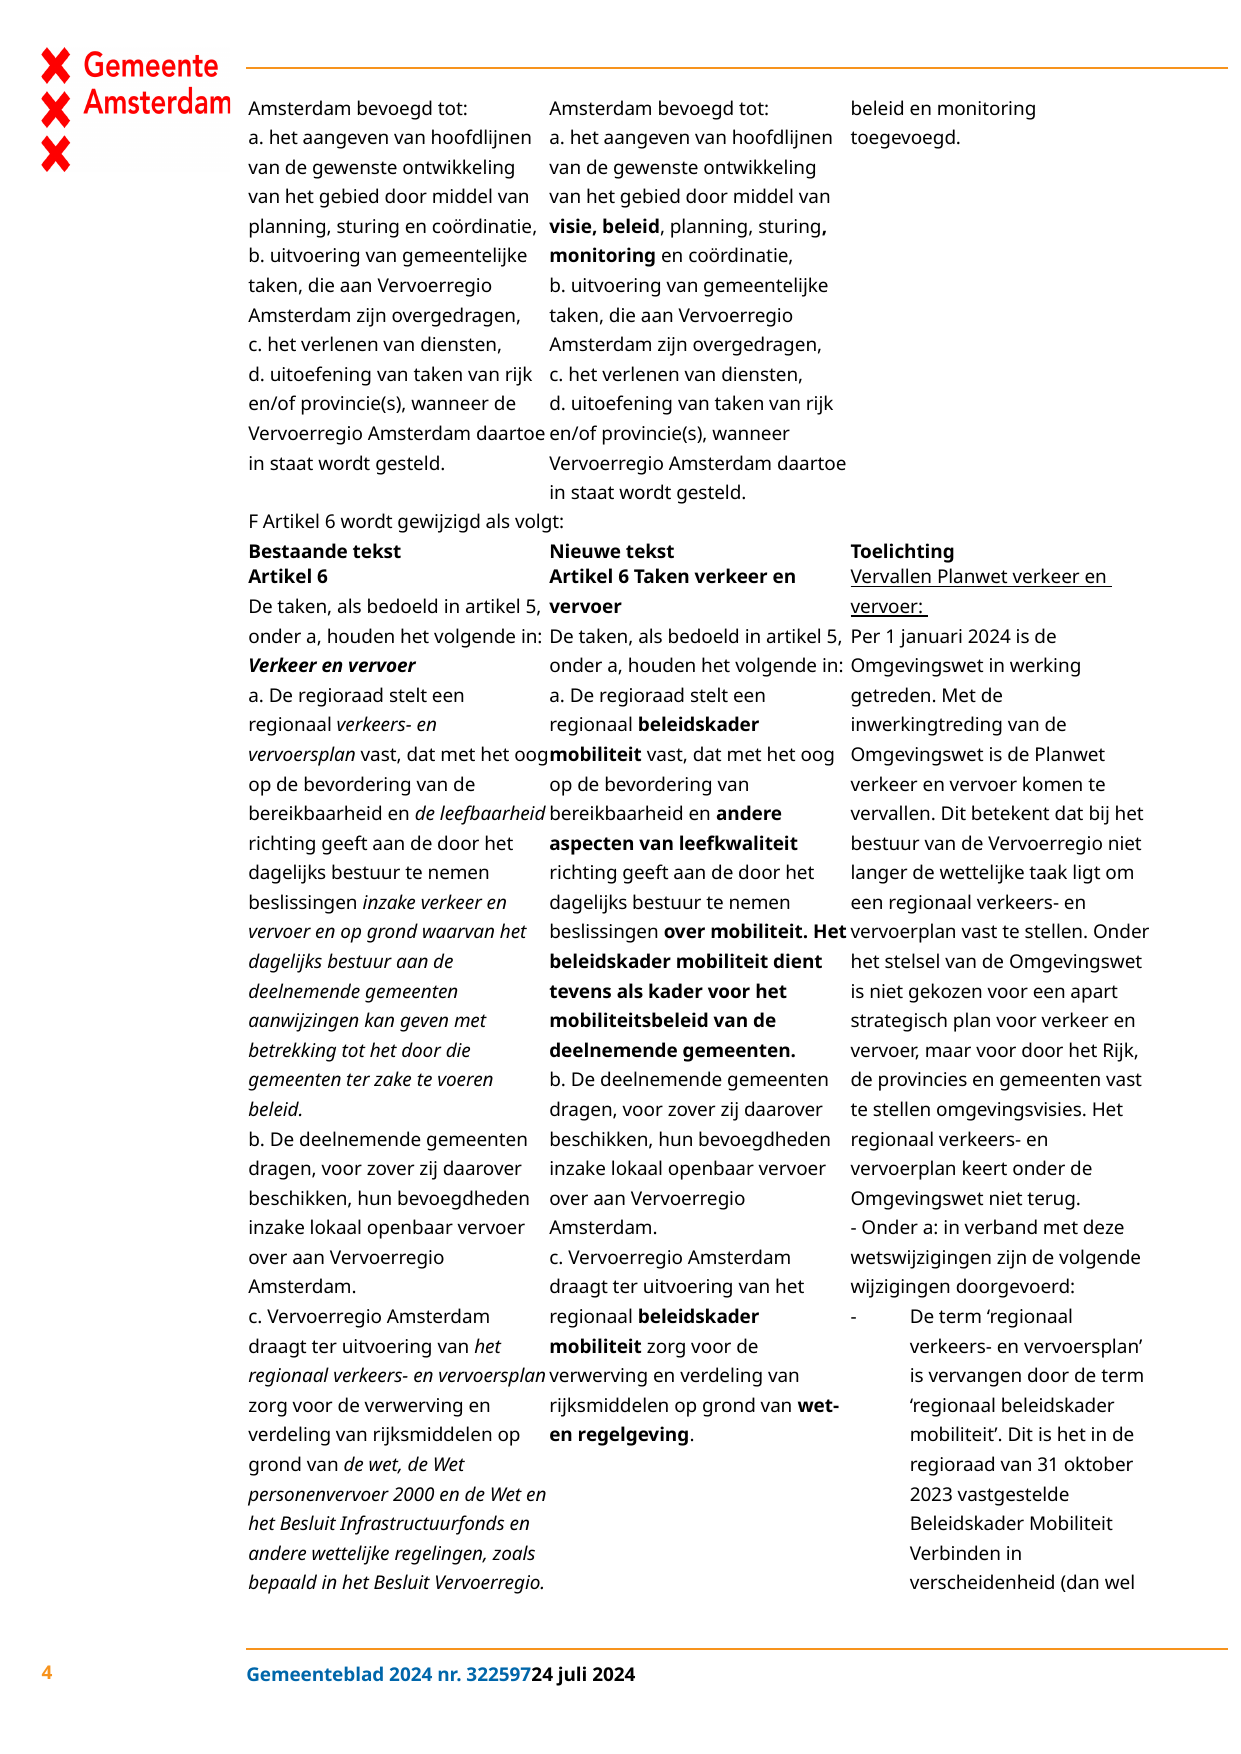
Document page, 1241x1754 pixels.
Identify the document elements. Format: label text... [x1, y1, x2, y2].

picture [41, 47, 231, 172]
table_cell beleid en monitoring toegevoegd. [850, 95, 1152, 505]
table_cell Artikel 6 De taken, als bedoeld in artikel 5, onder a, houden het volgende in: Verkeer en vervoer a. De regioraad stelt een regionaal verkeers- en vervoersplan vast, dat met het oog op de bevordering van de bereikbaarheid en de leefbaarheid richting geeft aan de door het dagelijks bestuur te nemen beslissingen inzake verkeer en vervoer en op grond waarvan het dagelijks bestuur aan de deelnemende gemeenten aanwijzingen kan geven met betrekking tot het door die gemeenten ter zake te voeren beleid. b. De deelnemende gemeenten dragen, voor zover zij daarover beschikken, hun bevoegdheden inzake lokaal openbaar vervoer over aan Vervoerregio Amsterdam. c. Vervoerregio Amsterdam draagt ter uitvoering van het regionaal verkeers- en vervoersplan zorg voor de verwerving en verdeling van rijksmiddelen op grond van de wet, de Wet personenvervoer 2000 en de Wet en het Besluit Infrastructuurfonds en andere wettelijke regelingen, zoals bepaald in het Besluit Vervoerregio. [248, 564, 549, 1595]
table_header Bestaande tekst [248, 538, 549, 564]
table_cell Vervallen Planwet verkeer en vervoer: Per 1 januari 2024 is de Omgevingswet in werking getreden. Met de inwerkingtreding van de Omgevingswet is de Planwet verkeer en vervoer komen te vervallen. Dit betekent dat bij het bestuur van de Vervoerregio niet langer de wettelijke taak ligt om een regionaal verkeers- en vervoerplan vast te stellen. Onder het stelsel van de Omgevingswet is niet gekozen voor een apart strategisch plan voor verkeer en vervoer, maar voor door het Rijk, de provincies en gemeenten vast te stellen omgevingsvisies. Het regionaal verkeers- en vervoerplan keert onder de Omgevingswet niet terug. - Onder a: in verband met deze wetswijzigingen zijn de volgende wijzigingen doorgevoerd: De term ‘regionaal verkeers- en vervoersplan’ is vervangen door de term ‘regionaal beleidskader mobiliteit’. Dit is het in de regioraad van 31 oktober 2023 vastgestelde Beleidskader Mobiliteit Verbinden in verscheidenheid (dan wel [850, 564, 1152, 1595]
table_header Nieuwe tekst [549, 538, 850, 564]
text F Artikel 6 wordt gewijzigd als volgt: [248, 508, 1152, 534]
table_cell Amsterdam bevoegd tot: a. het aangeven van hoofdlijnen van de gewenste ontwikkeling van het gebied door middel van visie, beleid, planning, sturing, monitoring en coördinatie, b. uitvoering van gemeentelijke taken, die aan Vervoerregio Amsterdam zijn overgedragen, c. het verlenen van diensten, d. uitoefening van taken van rijk en/of provincie(s), wanneer Vervoerregio Amsterdam daartoe in staat wordt gesteld. [549, 95, 850, 505]
table_header Toelichting [850, 538, 1152, 564]
table_cell Artikel 6 Taken verkeer en vervoer De taken, als bedoeld in artikel 5, onder a, houden het volgende in: a. De regioraad stelt een regionaal beleidskader mobiliteit vast, dat met het oog op de bevordering van bereikbaarheid en andere aspecten van leefkwaliteit richting geeft aan de door het dagelijks bestuur te nemen beslissingen over mobiliteit. Het beleidskader mobiliteit dient tevens als kader voor het mobiliteitsbeleid van de deelnemende gemeenten. b. De deelnemende gemeenten dragen, voor zover zij daarover beschikken, hun bevoegdheden inzake lokaal openbaar vervoer over aan Vervoerregio Amsterdam. c. Vervoerregio Amsterdam draagt ter uitvoering van het regionaal beleidskader mobiliteit zorg voor de verwerving en verdeling van rijksmiddelen op grond van wet- en regelgeving. [549, 564, 850, 1595]
table_cell Amsterdam bevoegd tot: a. het aangeven van hoofdlijnen van de gewenste ontwikkeling van het gebied door middel van planning, sturing en coördinatie, b. uitvoering van gemeentelijke taken, die aan Vervoerregio Amsterdam zijn overgedragen, c. het verlenen van diensten, d. uitoefening van taken van rijk en/of provincie(s), wanneer de Vervoerregio Amsterdam daartoe in staat wordt gesteld. [248, 95, 549, 505]
